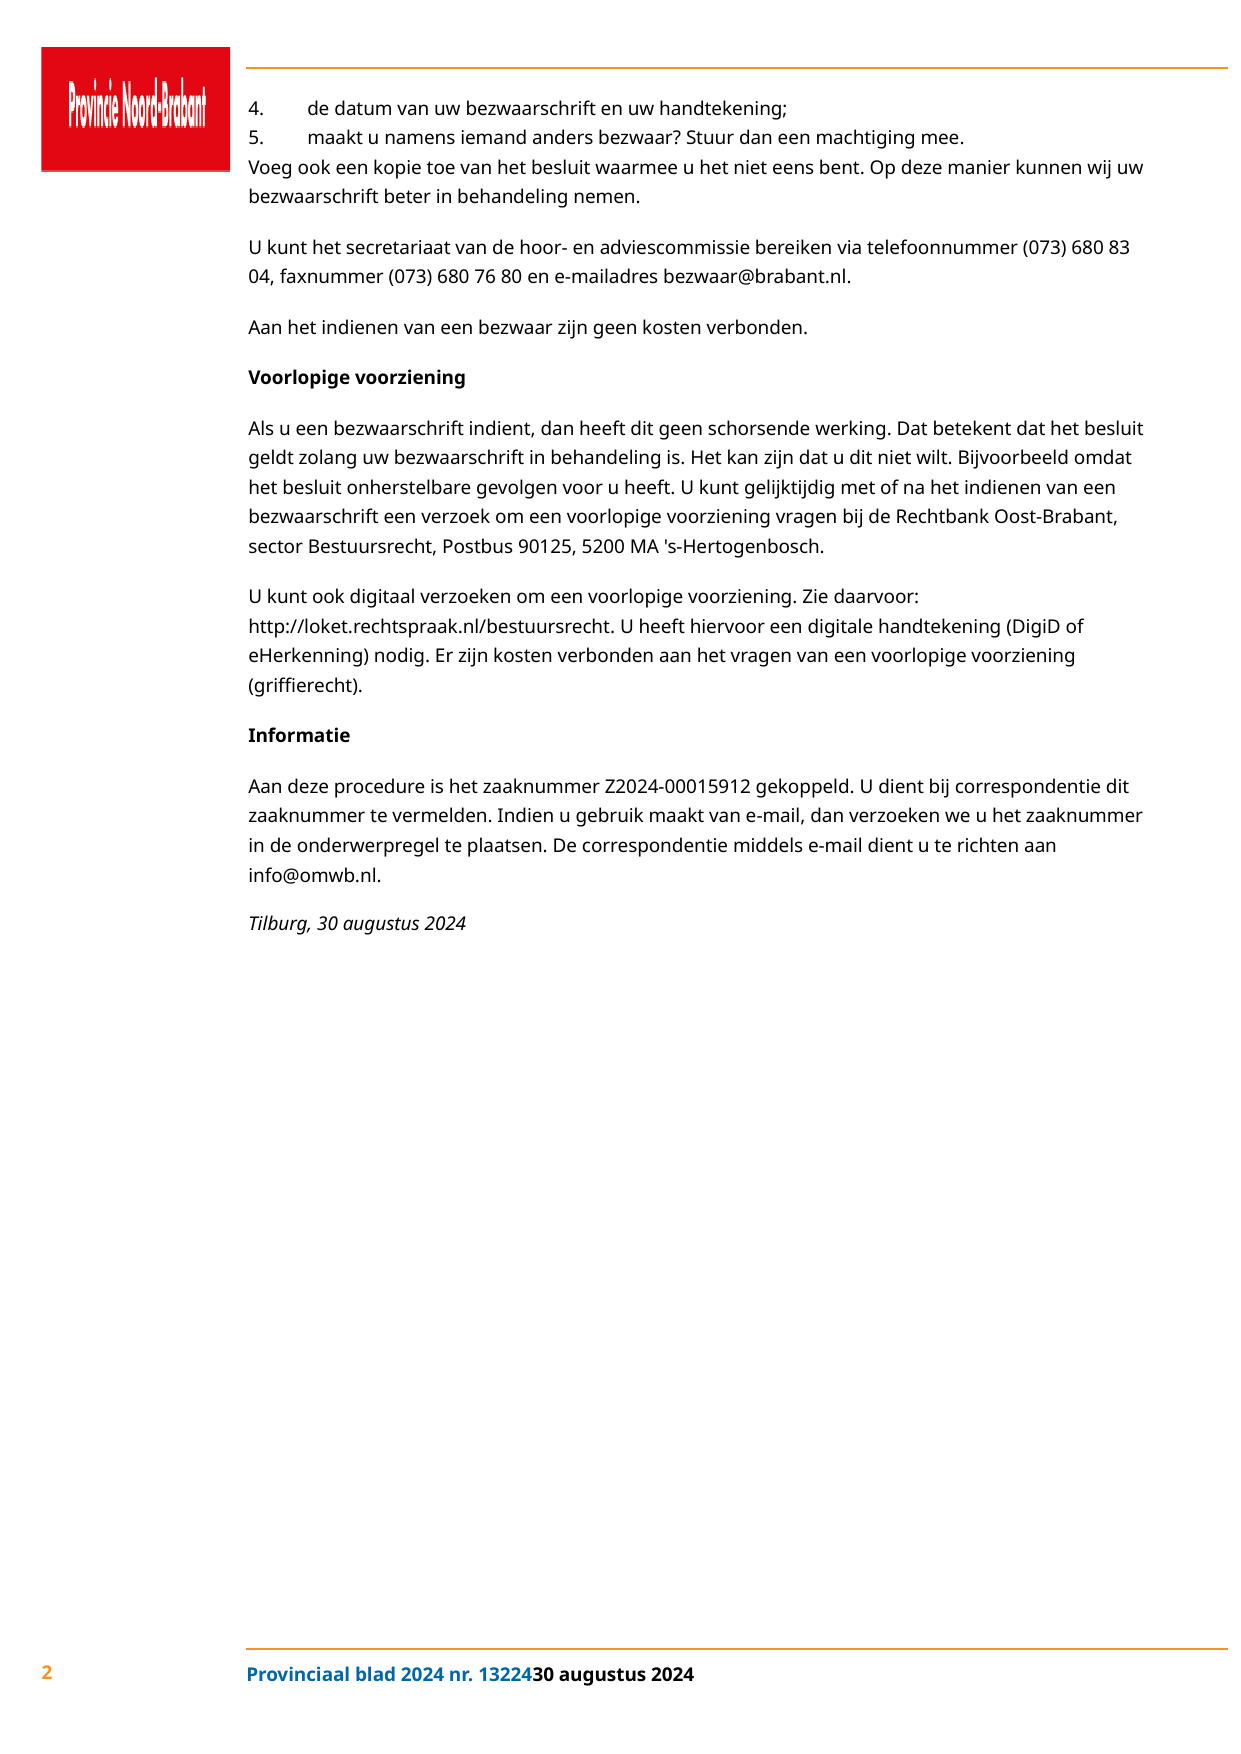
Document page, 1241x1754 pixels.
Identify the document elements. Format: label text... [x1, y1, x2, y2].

text Aan deze procedure is het zaaknummer Z2024-00015912 gekoppeld. U dient bij correspondentie dit zaaknummer te vermelden. Indien u gebruik maakt van e-mail, dan verzoeken we u het zaaknummer in de onderwerpregel te plaatsen. De correspondentie middels e-mail dient u te richten aan info@omwb.nl. [248, 773, 1152, 888]
text Voeg ook een kopie toe van het besluit waarmee u het niet eens bent. Op deze manier kunnen wij uw bezwaarschrift beter in behandeling nemen. [248, 154, 1152, 209]
list maakt u namens iemand anders bezwaar? Stuur dan een machtiging mee. [248, 124, 1152, 150]
text Als u een bezwaarschrift indient, dan heeft dit geen schorsende werking. Dat betekent dat het besluit geldt zolang uw bezwaarschrift in behandeling is. Het kan zijn dat u dit niet wilt. Bijvoorbeeld omdat het besluit onherstelbare gevolgen voor u heeft. U kunt gelijktijdig met of na het indienen van een bezwaarschrift een verzoek om een voorlopige voorziening vragen bij de Rechtbank Oost-Brabant, sector Bestuursrecht, Postbus 90125, 5200 MA 's-Hertogenbosch. [248, 415, 1152, 559]
text Informatie [248, 723, 1152, 748]
text U kunt ook digitaal verzoeken om een voorlopige voorziening. Zie daarvoor: http://loket.rechtspraak.nl/bestuursrecht. U heeft hiervoor een digitale handtekening (DigiD of eHerkenning) nodig. Er zijn kosten verbonden aan het vragen van een voorlopige voorziening (griffierecht). [248, 583, 1152, 698]
text U kunt het secretariaat van de hoor- en adviescommissie bereiken via telefoonnummer (073) 680 83 04, faxnummer (073) 680 76 80 en e-mailadres bezwaar@brabant.nl. [248, 234, 1152, 289]
list de datum van uw bezwaarschrift en uw handtekening; [248, 95, 1152, 121]
text Voorlopige voorziening [248, 364, 1152, 390]
picture [41, 47, 231, 172]
text Aan het indienen van een bezwaar zijn geen kosten verbonden. [248, 314, 1152, 340]
text Tilburg, 30 augustus 2024 [248, 910, 1152, 935]
